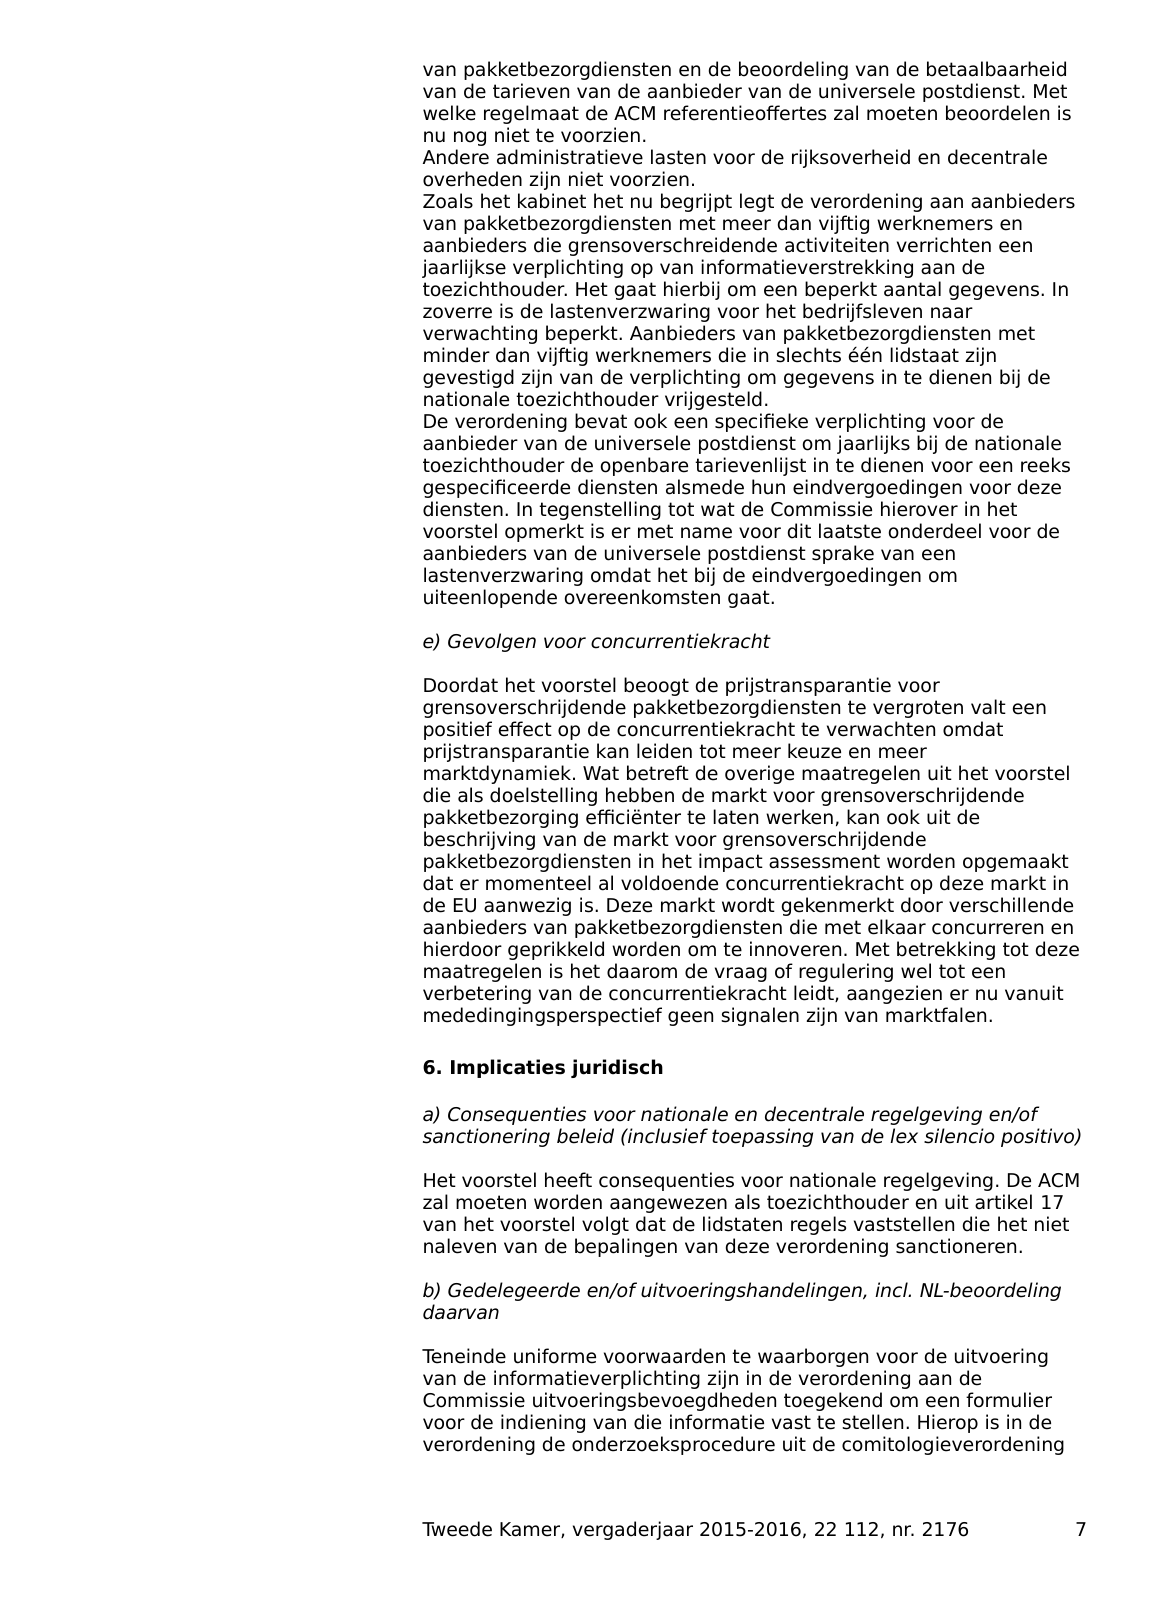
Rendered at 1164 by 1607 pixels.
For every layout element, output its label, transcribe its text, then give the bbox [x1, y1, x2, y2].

text Teneinde uniforme voorwaarden te waarborgen voor de uitvoering van de informatieverplichting zijn in de verordening aan de Commissie uitvoeringsbevoegdheden toegekend om een formulier voor de indiening van die informatie vast te stellen. Hierop is in de verordening de onderzoeksprocedure uit de comitologieverordening [422, 1346, 1087, 1456]
subtitle a) Consequenties voor nationale en decentrale regelgeving en/of sanctionering beleid (inclusief toepassing van de lex silencio positivo) [422, 1103, 1087, 1147]
subtitle b) Gedelegeerde en/of uitvoeringshandelingen, incl. NL-beoordeling daarvan [422, 1280, 1087, 1324]
text Het voorstel heeft consequenties voor nationale regelgeving. De ACM zal moeten worden aangewezen als toezichthouder en uit artikel 17 van het voorstel volgt dat de lidstaten regels vaststellen die het niet naleven van de bepalingen van deze verordening sanctioneren. [422, 1170, 1087, 1258]
subtitle e) Gevolgen voor concurrentiekracht [422, 631, 1087, 653]
text De verordening bevat ook een specifieke verplichting voor de aanbieder van de universele postdienst om jaarlijks bij de nationale toezichthouder de openbare tarievenlijst in te dienen voor een reeks gespecificeerde diensten alsmede hun eindvergoedingen voor deze diensten. In tegenstelling tot wat de Commissie hierover in het voorstel opmerkt is er met name voor dit laatste onderdeel voor de aanbieders van de universele postdienst sprake van een lastenverzwaring omdat het bij de eindvergoedingen om uiteenlopende overeenkomsten gaat. [422, 411, 1087, 608]
text van pakketbezorgdiensten en de beoordeling van de betaalbaarheid van de tarieven van de aanbieder van de universele postdienst. Met welke regelmaat de ACM referentieoffertes zal moeten beoordelen is nu nog niet te voorzien. [422, 59, 1087, 147]
text Andere administratieve lasten voor de rijksoverheid en decentrale overheden zijn niet voorzien. [422, 147, 1087, 191]
text Zoals het kabinet het nu begrijpt legt de verordening aan aanbieders van pakketbezorgdiensten met meer dan vijftig werknemers en aanbieders die grensoverschreidende activiteiten verrichten een jaarlijkse verplichting op van informatieverstrekking aan de toezichthouder. Het gaat hierbij om een beperkt aantal gegevens. In zoverre is de lastenverzwaring voor het bedrijfsleven naar verwachting beperkt. Aanbieders van pakketbezorgdiensten met minder dan vijftig werknemers die in slechts één lidstaat zijn gevestigd zijn van de verplichting om gegevens in te dienen bij de nationale toezichthouder vrijgesteld. [422, 191, 1087, 411]
subtitle 6. Implicaties juridisch [422, 1057, 1087, 1078]
text Doordat het voorstel beoogt de prijstransparantie voor grensoverschrijdende pakketbezorgdiensten te vergroten valt een positief effect op de concurrentiekracht te verwachten omdat prijstransparantie kan leiden tot meer keuze en meer marktdynamiek. Wat betreft de overige maatregelen uit het voorstel die als doelstelling hebben de markt voor grensoverschrijdende pakketbezorging efficiënter te laten werken, kan ook uit de beschrijving van de markt voor grensoverschrijdende pakketbezorgdiensten in het impact assessment worden opgemaakt dat er momenteel al voldoende concurrentiekracht op deze markt in de EU aanwezig is. Deze markt wordt gekenmerkt door verschillende aanbieders van pakketbezorgdiensten die met elkaar concurreren en hierdoor geprikkeld worden om te innoveren. Met betrekking tot deze maatregelen is het daarom de vraag of regulering wel tot een verbetering van de concurrentiekracht leidt, aangezien er nu vanuit mededingingsperspectief geen signalen zijn van marktfalen. [422, 675, 1087, 1027]
